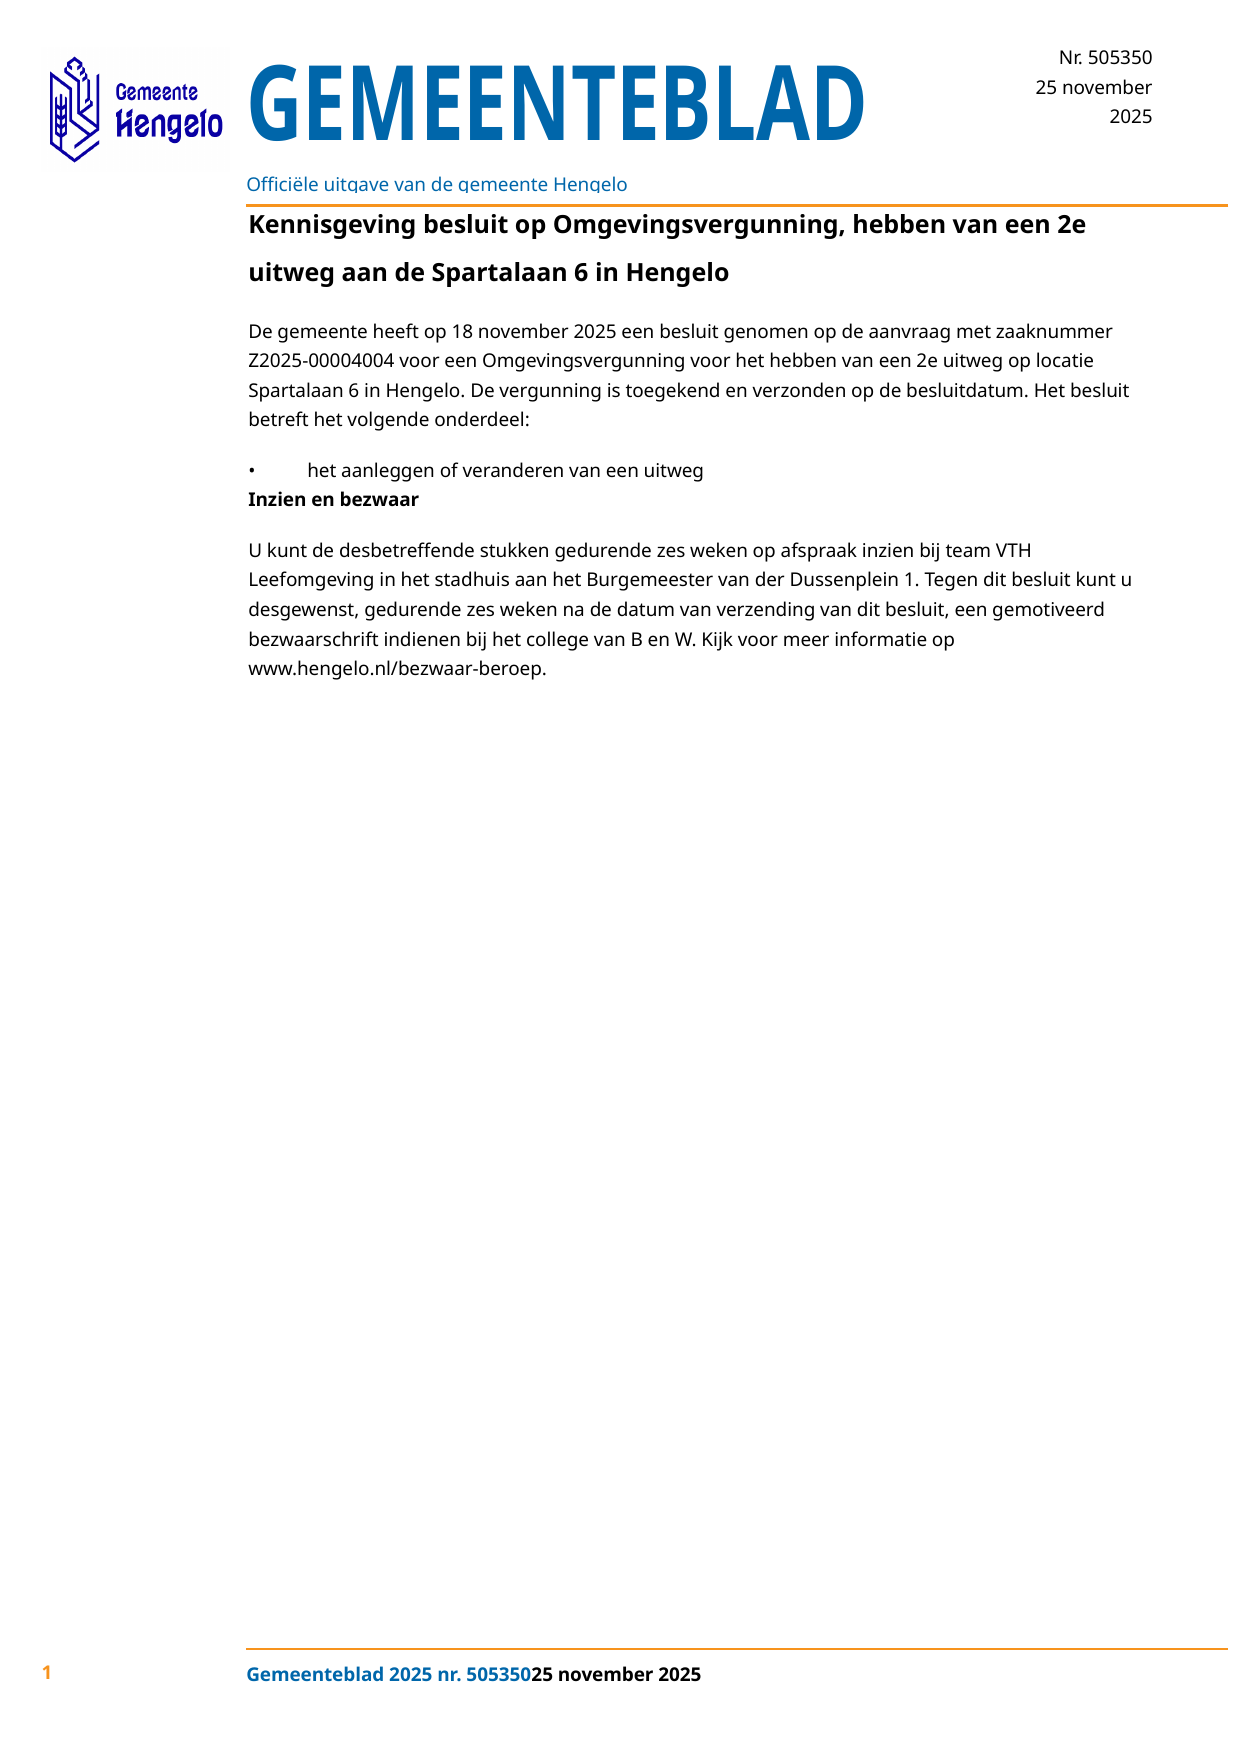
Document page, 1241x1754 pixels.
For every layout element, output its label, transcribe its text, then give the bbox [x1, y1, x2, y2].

list het aanleggen of veranderen van een uitweg [248, 457, 1152, 483]
picture [41, 47, 231, 172]
text De gemeente heeft op 18 november 2025 een besluit genomen op de aanvraag met zaaknummer Z2025-00004004 voor een Omgevingsvergunning voor het hebben van een 2e uitweg op locatie Spartalaan 6 in Hengelo. De vergunning is toegekend en verzonden op de besluitdatum. Het besluit betreft het volgende onderdeel: [248, 318, 1152, 432]
text U kunt de desbetreffende stukken gedurende zes weken op afspraak inzien bij team VTH Leefomgeving in het stadhuis aan het Burgemeester van der Dussenplein 1. Tegen dit besluit kunt u desgewenst, gedurende zes weken na de datum van verzending van dit besluit, een gemotiveerd bezwaarschrift indienen bij het college van B en W. Kijk voor meer informatie op www.hengelo.nl/bezwaar-beroep. [248, 537, 1152, 681]
text Inzien en bezwaar [248, 487, 1152, 512]
text Kennisgeving besluit op Omgevingsvergunning, hebben van een 2e uitweg aan de Spartalaan 6 in Hengelo [248, 207, 1152, 288]
